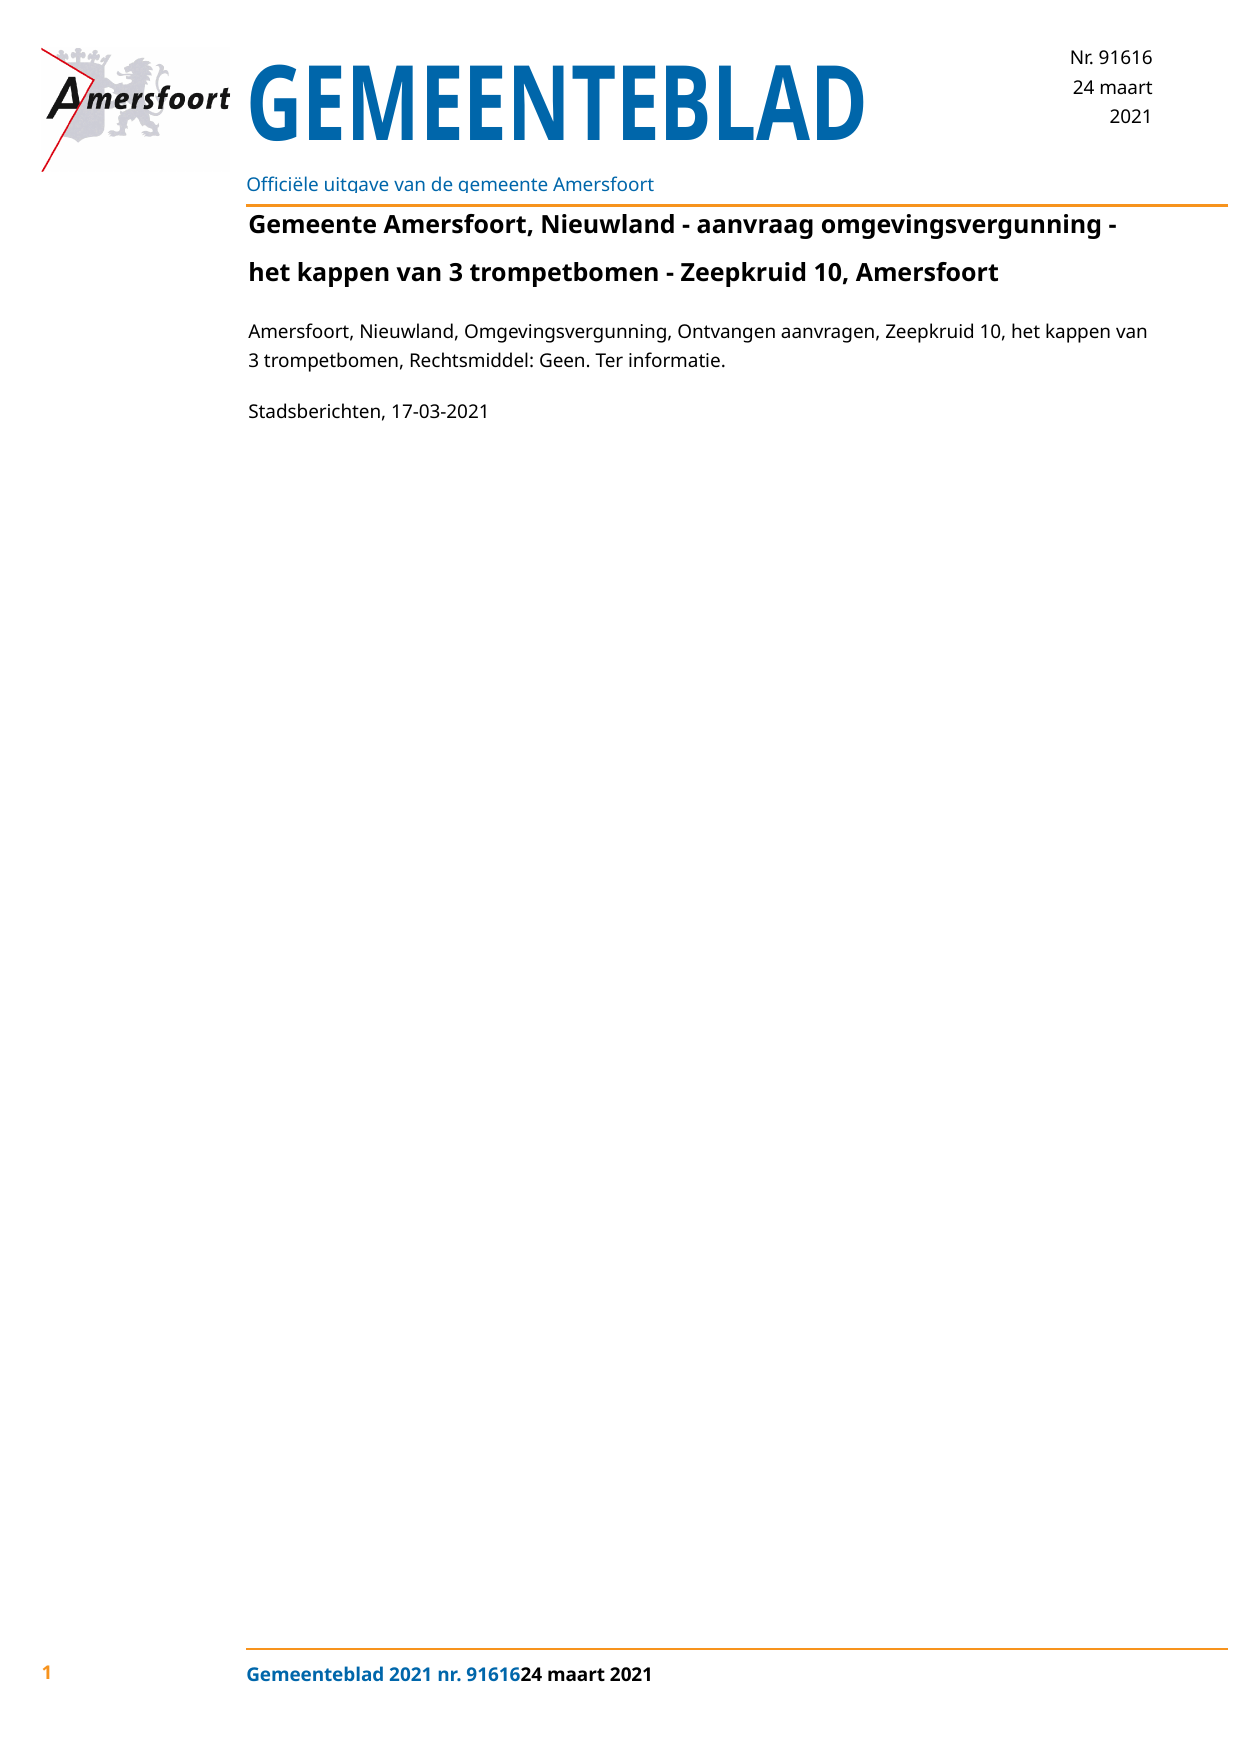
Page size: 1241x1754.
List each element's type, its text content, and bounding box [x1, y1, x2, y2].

text Stadsberichten, 17-03-2021 [248, 398, 1152, 424]
picture [41, 47, 231, 172]
text Amersfoort, Nieuwland, Omgevingsvergunning, Ontvangen aanvragen, Zeepkruid 10, het kappen van 3 trompetbomen, Rechtsmiddel: Geen. Ter informatie. [248, 318, 1152, 373]
text Gemeente Amersfoort, Nieuwland - aanvraag omgevingsvergunning - het kappen van 3 trompetbomen - Zeepkruid 10, Amersfoort [248, 207, 1152, 288]
